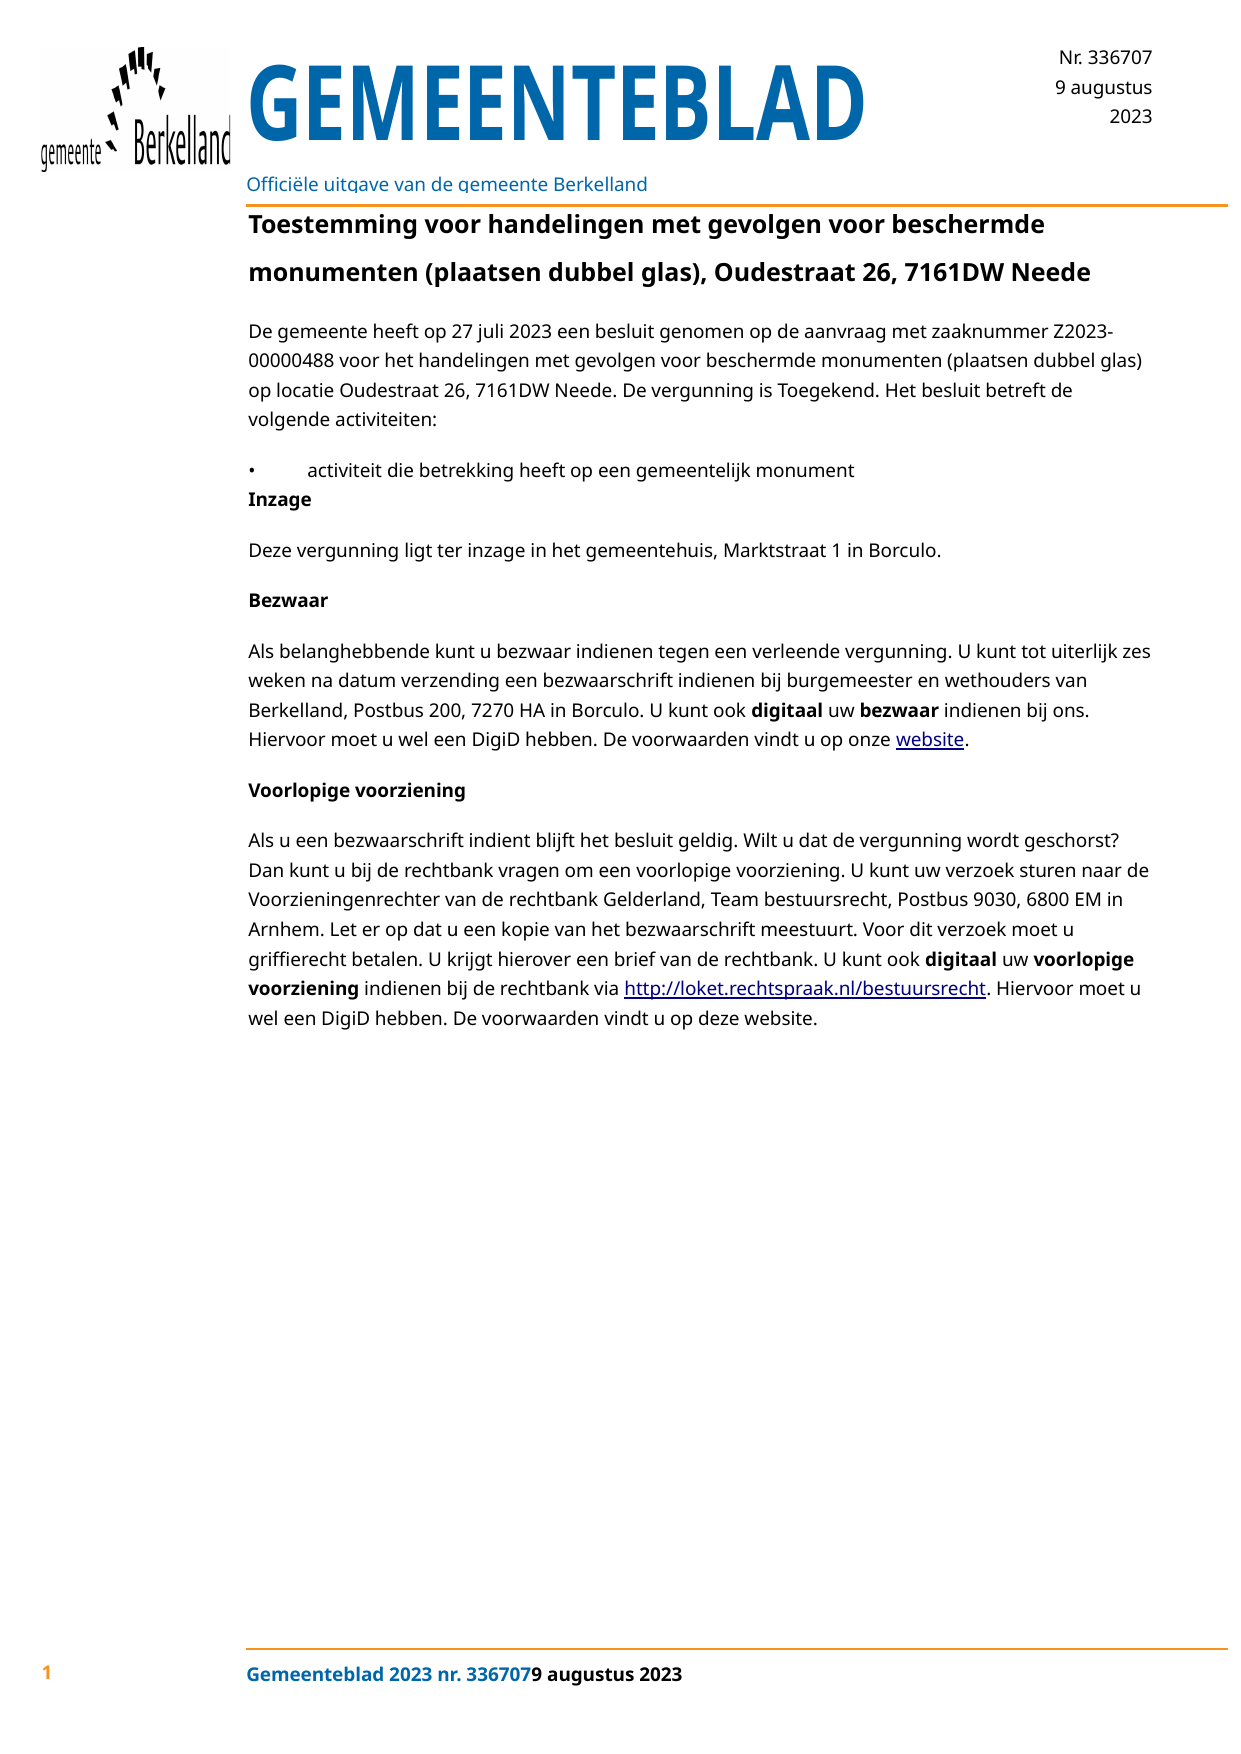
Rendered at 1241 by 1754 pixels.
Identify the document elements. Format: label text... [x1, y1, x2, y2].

text Als u een bezwaarschrift indient blijft het besluit geldig. Wilt u dat de vergunning wordt geschorst? Dan kunt u bij de rechtbank vragen om een voorlopige voorziening. U kunt uw verzoek sturen naar de Voorzieningenrechter van de rechtbank Gelderland, Team bestuursrecht, Postbus 9030, 6800 EM in Arnhem. Let er op dat u een kopie van het bezwaarschrift meestuurt. Voor dit verzoek moet u griffierecht betalen. U krijgt hierover een brief van de rechtbank. U kunt ook digitaal uw voorlopige voorziening indienen bij de rechtbank via http://loket.rechtspraak.nl/bestuursrecht. Hiervoor moet u wel een DigiD hebben. De voorwaarden vindt u op deze website. [248, 827, 1152, 1031]
list activiteit die betrekking heeft op een gemeentelijk monument [248, 457, 1152, 483]
picture [41, 47, 231, 172]
text De gemeente heeft op 27 juli 2023 een besluit genomen op de aanvraag met zaaknummer Z2023-00000488 voor het handelingen met gevolgen voor beschermde monumenten (plaatsen dubbel glas) op locatie Oudestraat 26, 7161DW Neede. De vergunning is Toegekend. Het besluit betreft de volgende activiteiten: [248, 318, 1152, 432]
text Deze vergunning ligt ter inzage in het gemeentehuis, Marktstraat 1 in Borculo. [248, 537, 1152, 563]
text Als belanghebbende kunt u bezwaar indienen tegen een verleende vergunning. U kunt tot uiterlijk zes weken na datum verzending een bezwaarschrift indienen bij burgemeester en wethouders van Berkelland, Postbus 200, 7270 HA in Borculo. U kunt ook digitaal uw bezwaar indienen bij ons. Hiervoor moet u wel een DigiD hebben. De voorwaarden vindt u op onze website. [248, 638, 1152, 752]
text Toestemming voor handelingen met gevolgen voor beschermde monumenten (plaatsen dubbel glas), Oudestraat 26, 7161DW Neede [248, 207, 1152, 288]
text Bezwaar [248, 587, 1152, 613]
text Inzage [248, 487, 1152, 512]
text Voorlopige voorziening [248, 777, 1152, 803]
